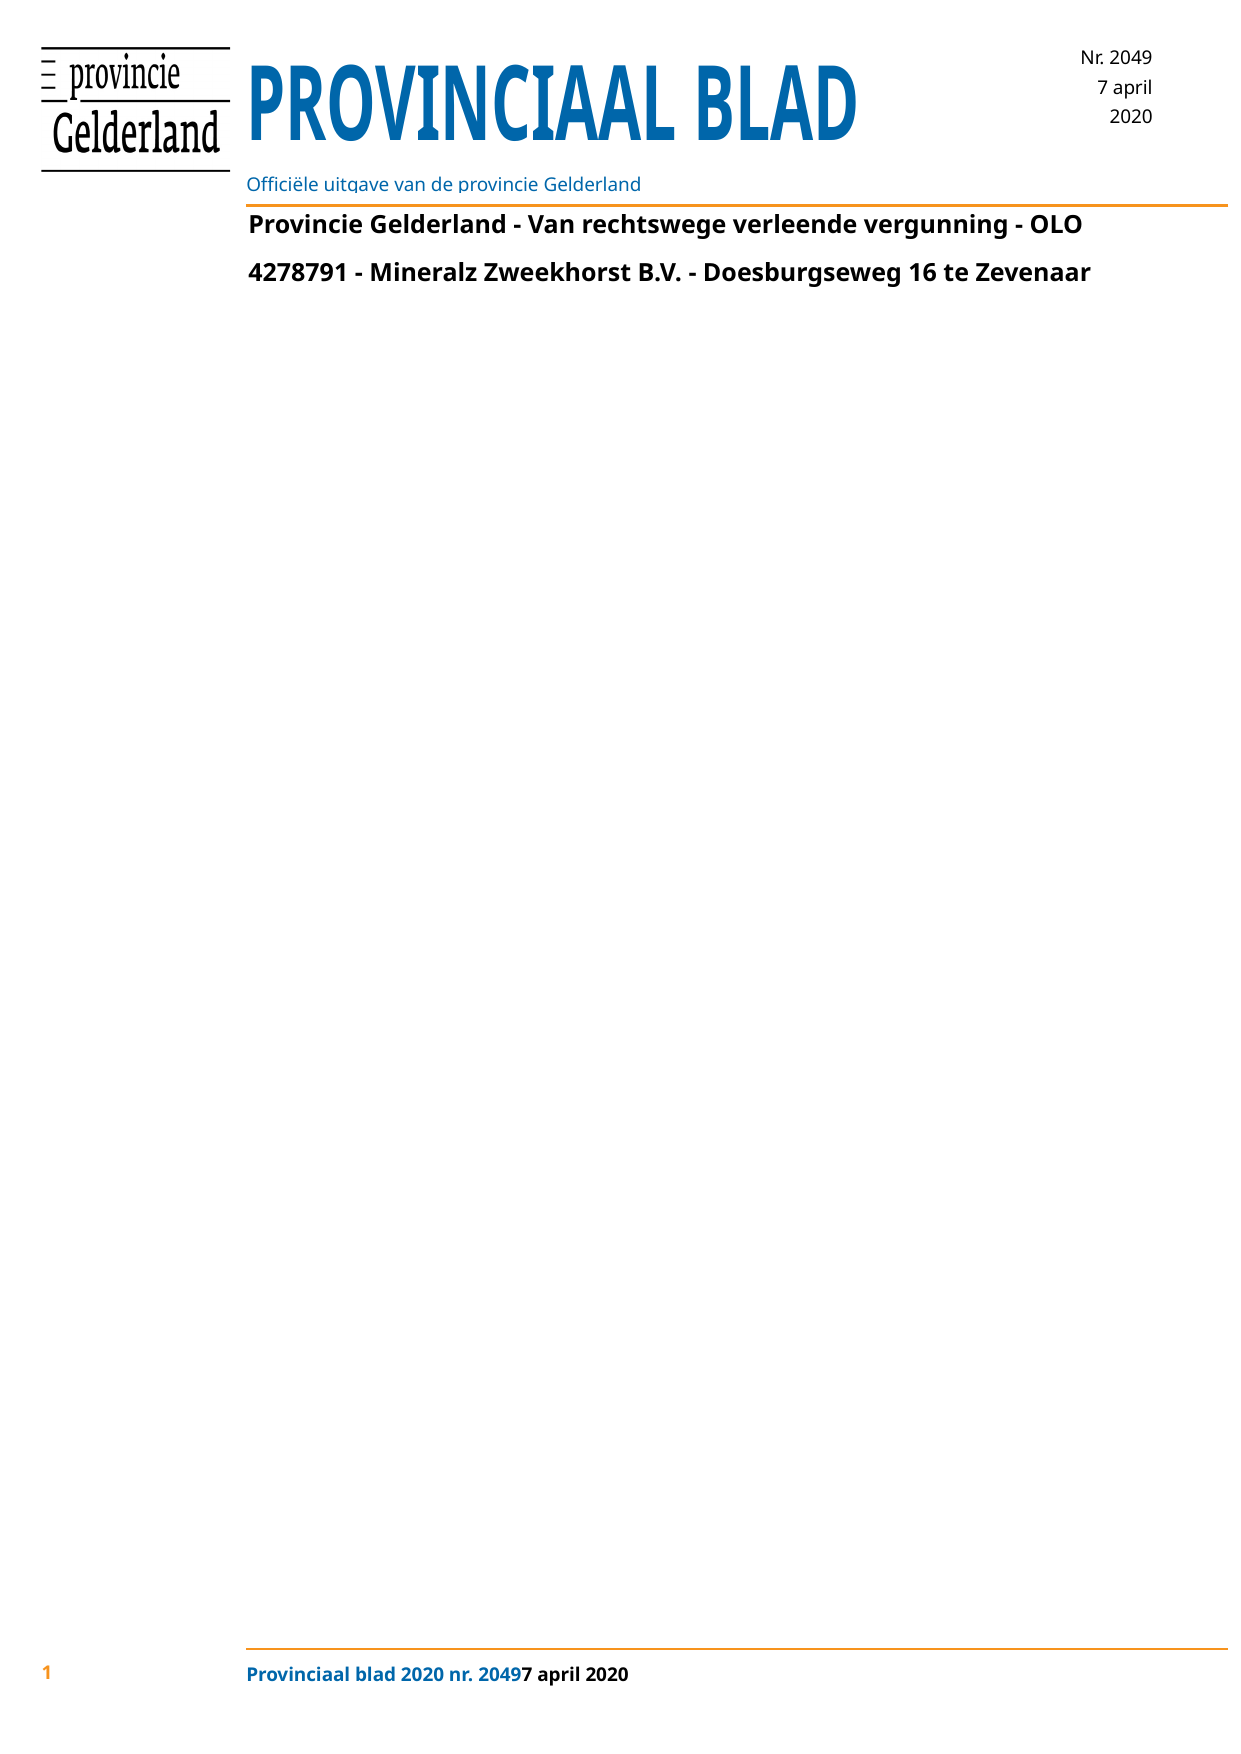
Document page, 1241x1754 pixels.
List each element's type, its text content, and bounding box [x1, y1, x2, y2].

text Provincie Gelderland - Van rechtswege verleende vergunning - OLO 4278791 - Mineralz Zweekhorst B.V. - Doesburgseweg 16 te Zevenaar [248, 207, 1152, 288]
picture [41, 47, 231, 172]
